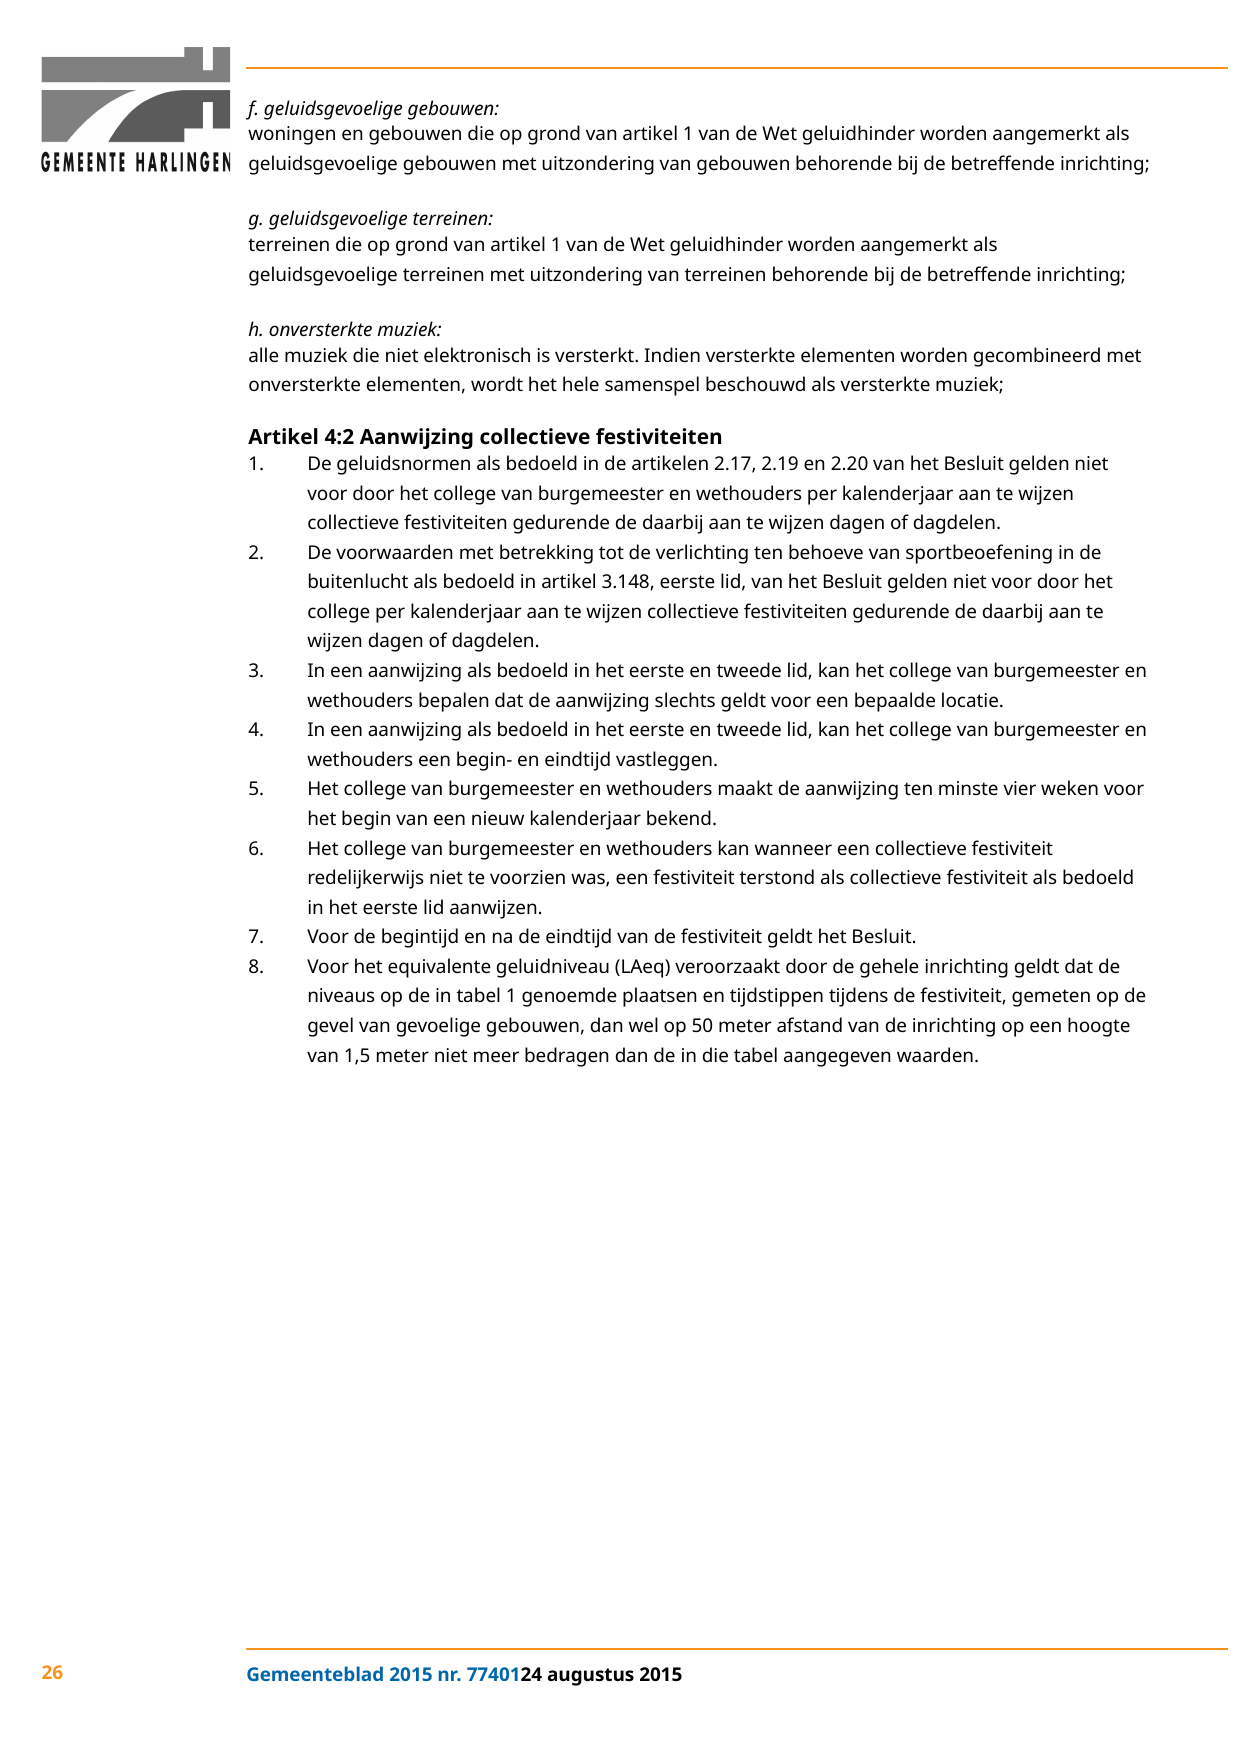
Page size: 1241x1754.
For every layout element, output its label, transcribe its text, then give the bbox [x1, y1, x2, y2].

list In een aanwijzing als bedoeld in het eerste en tweede lid, kan het college van burgemeester en wethouders bepalen dat de aanwijzing slechts geldt voor een bepaalde locatie. [248, 657, 1152, 713]
text g. geluidsgevoelige terreinen: [248, 205, 1152, 231]
picture [41, 47, 231, 172]
text Artikel 4:2 Aanwijzing collectieve festiviteiten [248, 422, 1152, 450]
text woningen en gebouwen die op grond van artikel 1 van de Wet geluidhinder worden aangemerkt als geluidsgevoelige gebouwen met uitzondering van gebouwen behorende bij de betreffende inrichting; [248, 121, 1152, 176]
list Het college van burgemeester en wethouders kan wanneer een collectieve festiviteit redelijkerwijs niet te voorzien was, een festiviteit terstond als collectieve festiviteit als bedoeld in het eerste lid aanwijzen. [248, 835, 1152, 920]
list In een aanwijzing als bedoeld in het eerste en tweede lid, kan het college van burgemeester en wethouders een begin- en eindtijd vastleggen. [248, 716, 1152, 772]
list Voor de begintijd en na de eindtijd van de festiviteit geldt het Besluit. [248, 923, 1152, 949]
list Het college van burgemeester en wethouders maakt de aanwijzing ten minste vier weken voor het begin van een nieuw kalenderjaar bekend. [248, 776, 1152, 831]
text h. onversterkte muziek: [248, 316, 1152, 342]
list De geluidsnormen als bedoeld in de artikelen 2.17, 2.19 en 2.20 van het Besluit gelden niet voor door het college van burgemeester en wethouders per kalenderjaar aan te wijzen collectieve festiviteiten gedurende de daarbij aan te wijzen dagen of dagdelen. [248, 450, 1152, 535]
text f. geluidsgevoelige gebouwen: [248, 95, 1152, 121]
list De voorwaarden met betrekking tot de verlichting ten behoeve van sportbeoefening in de buitenlucht als bedoeld in artikel 3.148, eerste lid, van het Besluit gelden niet voor door het college per kalenderjaar aan te wijzen collectieve festiviteiten gedurende de daarbij aan te wijzen dagen of dagdelen. [248, 539, 1152, 653]
text alle muziek die niet elektronisch is versterkt. Indien versterkte elementen worden gecombineerd met onversterkte elementen, wordt het hele samenspel beschouwd als versterkte muziek; [248, 342, 1152, 397]
list Voor het equivalente geluidniveau (LAeq) veroorzaakt door de gehele inrichting geldt dat de niveaus op de in tabel 1 genoemde plaatsen en tijdstippen tijdens de festiviteit, gemeten op de gevel van gevoelige gebouwen, dan wel op 50 meter afstand van de inrichting op een hoogte van 1,5 meter niet meer bedragen dan de in die tabel aangegeven waarden. [248, 953, 1152, 1068]
text terreinen die op grond van artikel 1 van de Wet geluidhinder worden aangemerkt als geluidsgevoelige terreinen met uitzondering van terreinen behorende bij de betreffende inrichting; [248, 231, 1152, 286]
